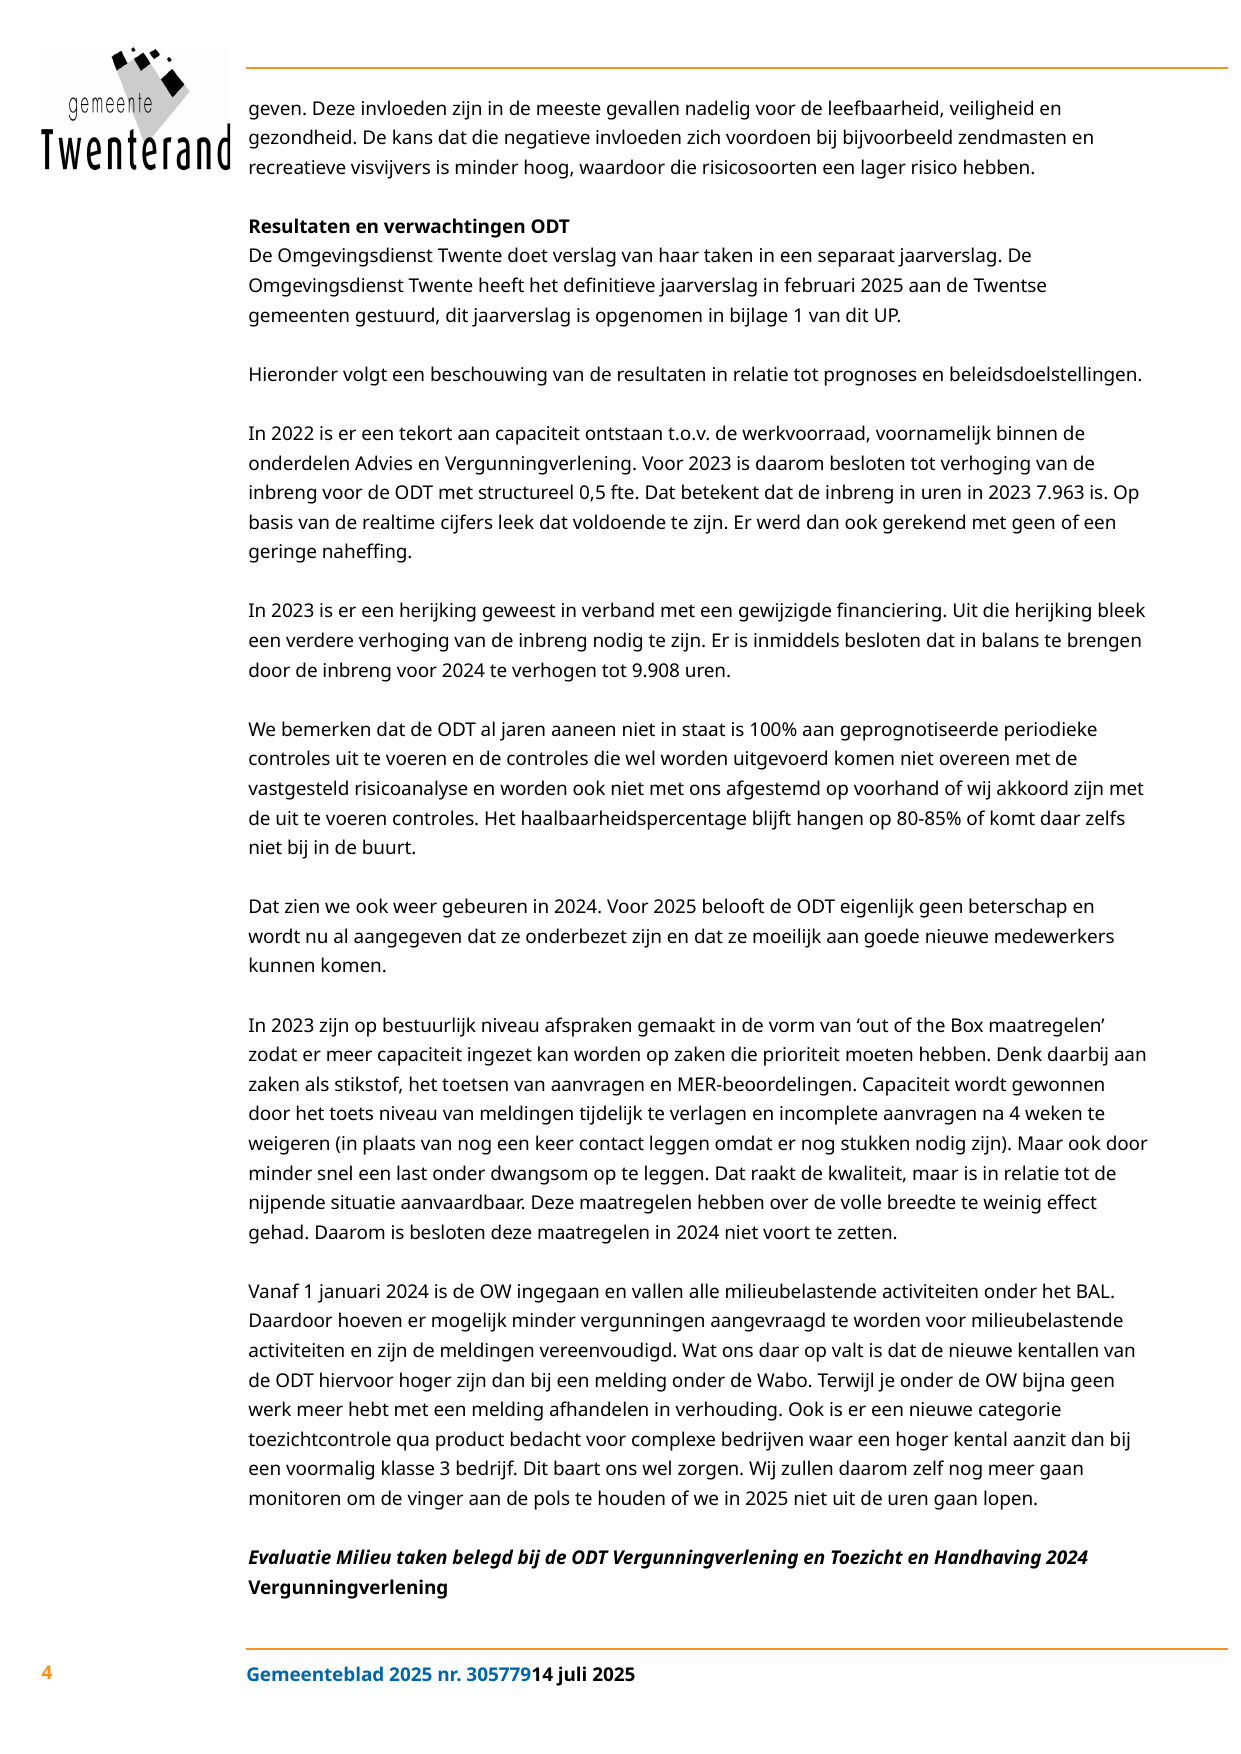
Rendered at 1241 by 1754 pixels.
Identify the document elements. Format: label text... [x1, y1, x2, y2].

picture [41, 47, 231, 172]
text In 2022 is er een tekort aan capaciteit ontstaan t.o.v. de werkvoorraad, voornamelijk binnen de onderdelen Advies en Vergunningverlening. Voor 2023 is daarom besloten tot verhoging van de inbreng voor de ODT met structureel 0,5 fte. Dat betekent dat de inbreng in uren in 2023 7.963 is. Op basis van de realtime cijfers leek dat voldoende te zijn. Er werd dan ook gerekend met geen of een geringe naheffing. [248, 420, 1152, 564]
text De Omgevingsdienst Twente doet verslag van haar taken in een separaat jaarverslag. De Omgevingsdienst Twente heeft het definitieve jaarverslag in februari 2025 aan de Twentse gemeenten gestuurd, dit jaarverslag is opgenomen in bijlage 1 van dit UP. [248, 243, 1152, 328]
text Resultaten en verwachtingen ODT [248, 213, 1152, 239]
text Vergunningverlening [248, 1574, 1152, 1600]
text Vanaf 1 januari 2024 is de OW ingegaan en vallen alle milieubelastende activiteiten onder het BAL. Daardoor hoeven er mogelijk minder vergunningen aangevraagd te worden voor milieubelastende activiteiten en zijn de meldingen vereenvoudigd. Wat ons daar op valt is dat de nieuwe kentallen van de ODT hiervoor hoger zijn dan bij een melding onder de Wabo. Terwijl je onder de OW bijna geen werk meer hebt met een melding afhandelen in verhouding. Ook is er een nieuwe categorie toezichtcontrole qua product bedacht voor complexe bedrijven waar een hoger kental aanzit dan bij een voormalig klasse 3 bedrijf. Dit baart ons wel zorgen. Wij zullen daarom zelf nog meer gaan monitoren om de vinger aan de pols te houden of we in 2025 niet uit de uren gaan lopen. [248, 1278, 1152, 1511]
text Dat zien we ook weer gebeuren in 2024. Voor 2025 belooft de ODT eigenlijk geen beterschap en wordt nu al aangegeven dat ze onderbezet zijn en dat ze moeilijk aan goede nieuwe medewerkers kunnen komen. [248, 893, 1152, 978]
text In 2023 zijn op bestuurlijk niveau afspraken gemaakt in de vorm van ‘out of the Box maatregelen’ zodat er meer capaciteit ingezet kan worden op zaken die prioriteit moeten hebben. Denk daarbij aan zaken als stikstof, het toetsen van aanvragen en MER-beoordelingen. Capaciteit wordt gewonnen door het toets niveau van meldingen tijdelijk te verlagen en incomplete aanvragen na 4 weken te weigeren (in plaats van nog een keer contact leggen omdat er nog stukken nodig zijn). Maar ook door minder snel een last onder dwangsom op te leggen. Dat raakt de kwaliteit, maar is in relatie tot de nijpende situatie aanvaardbaar. Deze maatregelen hebben over de volle breedte te weinig effect gehad. Daarom is besloten deze maatregelen in 2024 niet voort te zetten. [248, 1012, 1152, 1245]
text Evaluatie Milieu taken belegd bij de ODT Vergunningverlening en Toezicht en Handhaving 2024 [248, 1544, 1152, 1570]
text We bemerken dat de ODT al jaren aaneen niet in staat is 100% aan geprognotiseerde periodieke controles uit te voeren en de controles die wel worden uitgevoerd komen niet overeen met de vastgesteld risicoanalyse en worden ook niet met ons afgestemd op voorhand of wij akkoord zijn met de uit te voeren controles. Het haalbaarheidspercentage blijft hangen op 80-85% of komt daar zelfs niet bij in de buurt. [248, 716, 1152, 860]
text Hieronder volgt een beschouwing van de resultaten in relatie tot prognoses en beleidsdoelstellingen. [248, 361, 1152, 387]
text In 2023 is er een herijking geweest in verband met een gewijzigde financiering. Uit die herijking bleek een verdere verhoging van de inbreng nodig te zijn. Er is inmiddels besloten dat in balans te brengen door de inbreng voor 2024 te verhogen tot 9.908 uren. [248, 598, 1152, 683]
text geven. Deze invloeden zijn in de meeste gevallen nadelig voor de leefbaarheid, veiligheid en gezondheid. De kans dat die negatieve invloeden zich voordoen bij bijvoorbeeld zendmasten en recreatieve visvijvers is minder hoog, waardoor die risicosoorten een lager risico hebben. [248, 95, 1152, 180]
